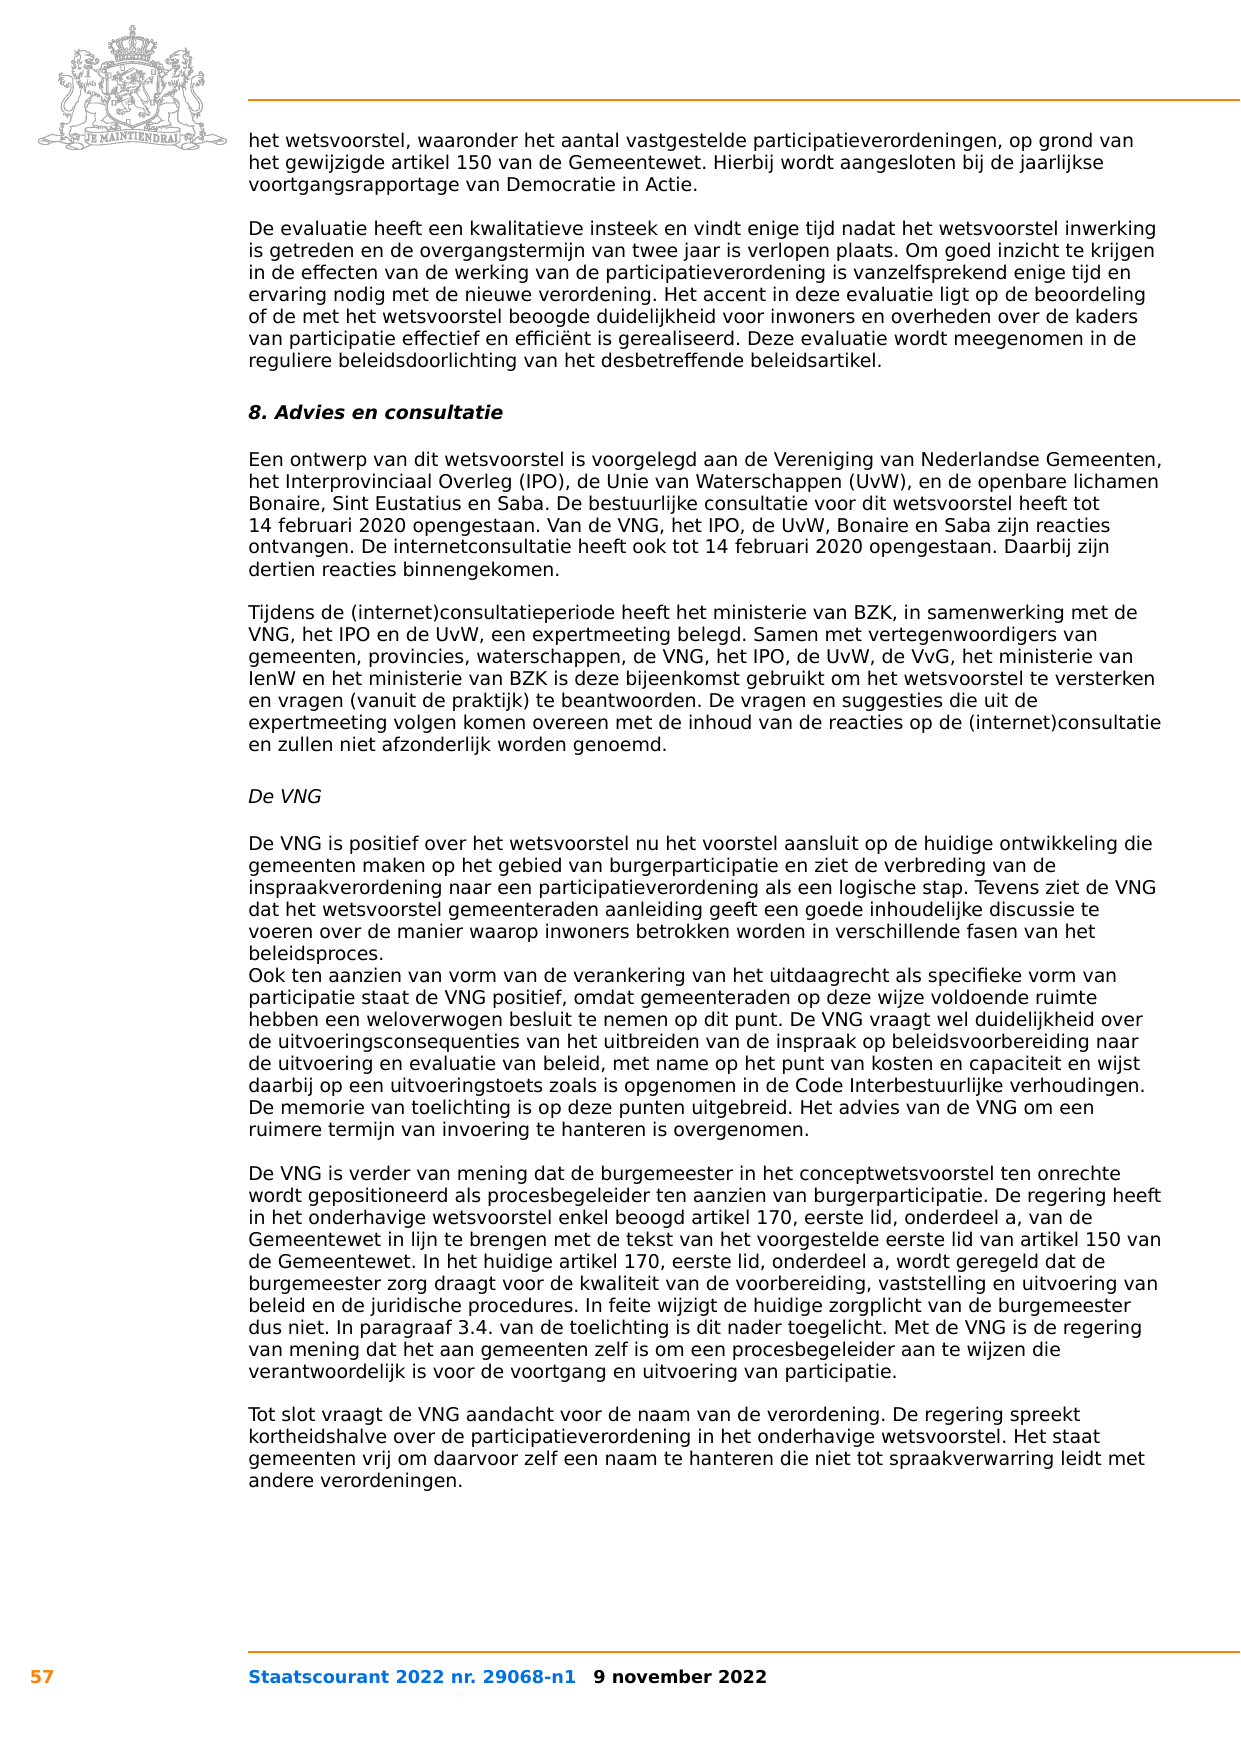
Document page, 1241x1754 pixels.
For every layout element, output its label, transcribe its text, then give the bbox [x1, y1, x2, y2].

text De evaluatie heeft een kwalitatieve insteek en vindt enige tijd nadat het wetsvoorstel inwerking is getreden en de overgangstermijn van twee jaar is verlopen plaats. Om goed inzicht te krijgen in de effecten van de werking van de participatieverordening is vanzelfsprekend enige tijd en ervaring nodig met de nieuwe verordening. Het accent in deze evaluatie ligt op de beoordeling of de met het wetsvoorstel beoogde duidelijkheid voor inwoners en overheden over de kaders van participatie effectief en efficiënt is gerealiseerd. Deze evaluatie wordt meegenomen in de reguliere beleidsdoorlichting van het desbetreffende beleidsartikel. [248, 218, 1163, 372]
subtitle 8. Advies en consultatie [248, 402, 1163, 423]
text Ook ten aanzien van vorm van de verankering van het uitdaagrecht als specifieke vorm van participatie staat de VNG positief, omdat gemeenteraden op deze wijze voldoende ruimte hebben een weloverwogen besluit te nemen op dit punt. De VNG vraagt wel duidelijkheid over de uitvoeringsconsequenties van het uitbreiden van de inspraak op beleidsvoorbereiding naar de uitvoering en evaluatie van beleid, met name op het punt van kosten en capaciteit en wijst daarbij op een uitvoeringstoets zoals is opgenomen in de Code Interbestuurlijke verhoudingen. De memorie van toelichting is op deze punten uitgebreid. Het advies van de VNG om een ruimere termijn van invoering te hanteren is overgenomen. [248, 965, 1163, 1141]
text De VNG is positief over het wetsvoorstel nu het voorstel aansluit op de huidige ontwikkeling die gemeenten maken op het gebied van burgerparticipatie en ziet de verbreding van de inspraakverordening naar een participatieverordening als een logische stap. Tevens ziet de VNG dat het wetsvoorstel gemeenteraden aanleiding geeft een goede inhoudelijke discussie te voeren over de manier waarop inwoners betrokken worden in verschillende fasen van het beleidsproces. [248, 833, 1163, 965]
text De VNG is verder van mening dat de burgemeester in het conceptwetsvoorstel ten onrechte wordt gepositioneerd als procesbegeleider ten aanzien van burgerparticipatie. De regering heeft in het onderhavige wetsvoorstel enkel beoogd artikel 170, eerste lid, onderdeel a, van de Gemeentewet in lijn te brengen met de tekst van het voorgestelde eerste lid van artikel 150 van de Gemeentewet. In het huidige artikel 170, eerste lid, onderdeel a, wordt geregeld dat de burgemeester zorg draagt voor de kwaliteit van de voorbereiding, vaststelling en uitvoering van beleid en de juridische procedures. In feite wijzigt de huidige zorgplicht van de burgemeester dus niet. In paragraaf 3.4. van de toelichting is dit nader toegelicht. Met de VNG is de regering van mening dat het aan gemeenten zelf is om een procesbegeleider aan te wijzen die verantwoordelijk is voor de voortgang en uitvoering van participatie. [248, 1163, 1163, 1382]
picture [38, 25, 227, 150]
text Een ontwerp van dit wetsvoorstel is voorgelegd aan de Vereniging van Nederlandse Gemeenten, het Interprovinciaal Overleg (IPO), de Unie van Waterschappen (UvW), en de openbare lichamen Bonaire, Sint Eustatius en Saba. De bestuurlijke consultatie voor dit wetsvoorstel heeft tot 14 februari 2020 opengestaan. Van de VNG, het IPO, de UvW, Bonaire en Saba zijn reacties ontvangen. De internetconsultatie heeft ook tot 14 februari 2020 opengestaan. Daarbij zijn dertien reacties binnengekomen. [248, 448, 1163, 580]
text Tot slot vraagt de VNG aandacht voor de naam van de verordening. De regering spreekt kortheidshalve over de participatieverordening in het onderhavige wetsvoorstel. Het staat gemeenten vrij om daarvoor zelf een naam te hanteren die niet tot spraakverwarring leidt met andere verordeningen. [248, 1404, 1163, 1492]
text Tijdens de (internet)consultatieperiode heeft het ministerie van BZK, in samenwerking met de VNG, het IPO en de UvW, een expertmeeting belegd. Samen met vertegenwoordigers van gemeenten, provincies, waterschappen, de VNG, het IPO, de UvW, de VvG, het ministerie van IenW en het ministerie van BZK is deze bijeenkomst gebruikt om het wetsvoorstel te versterken en vragen (vanuit de praktijk) te beantwoorden. De vragen en suggesties die uit de expertmeeting volgen komen overeen met de inhoud van de reacties op de (internet)consultatie en zullen niet afzonderlijk worden genoemd. [248, 602, 1163, 756]
subtitle De VNG [248, 786, 1163, 808]
text het wetsvoorstel, waaronder het aantal vastgestelde participatieverordeningen, op grond van het gewijzigde artikel 150 van de Gemeentewet. Hierbij wordt aangesloten bij de jaarlijkse voortgangsrapportage van Democratie in Actie. [248, 130, 1163, 196]
